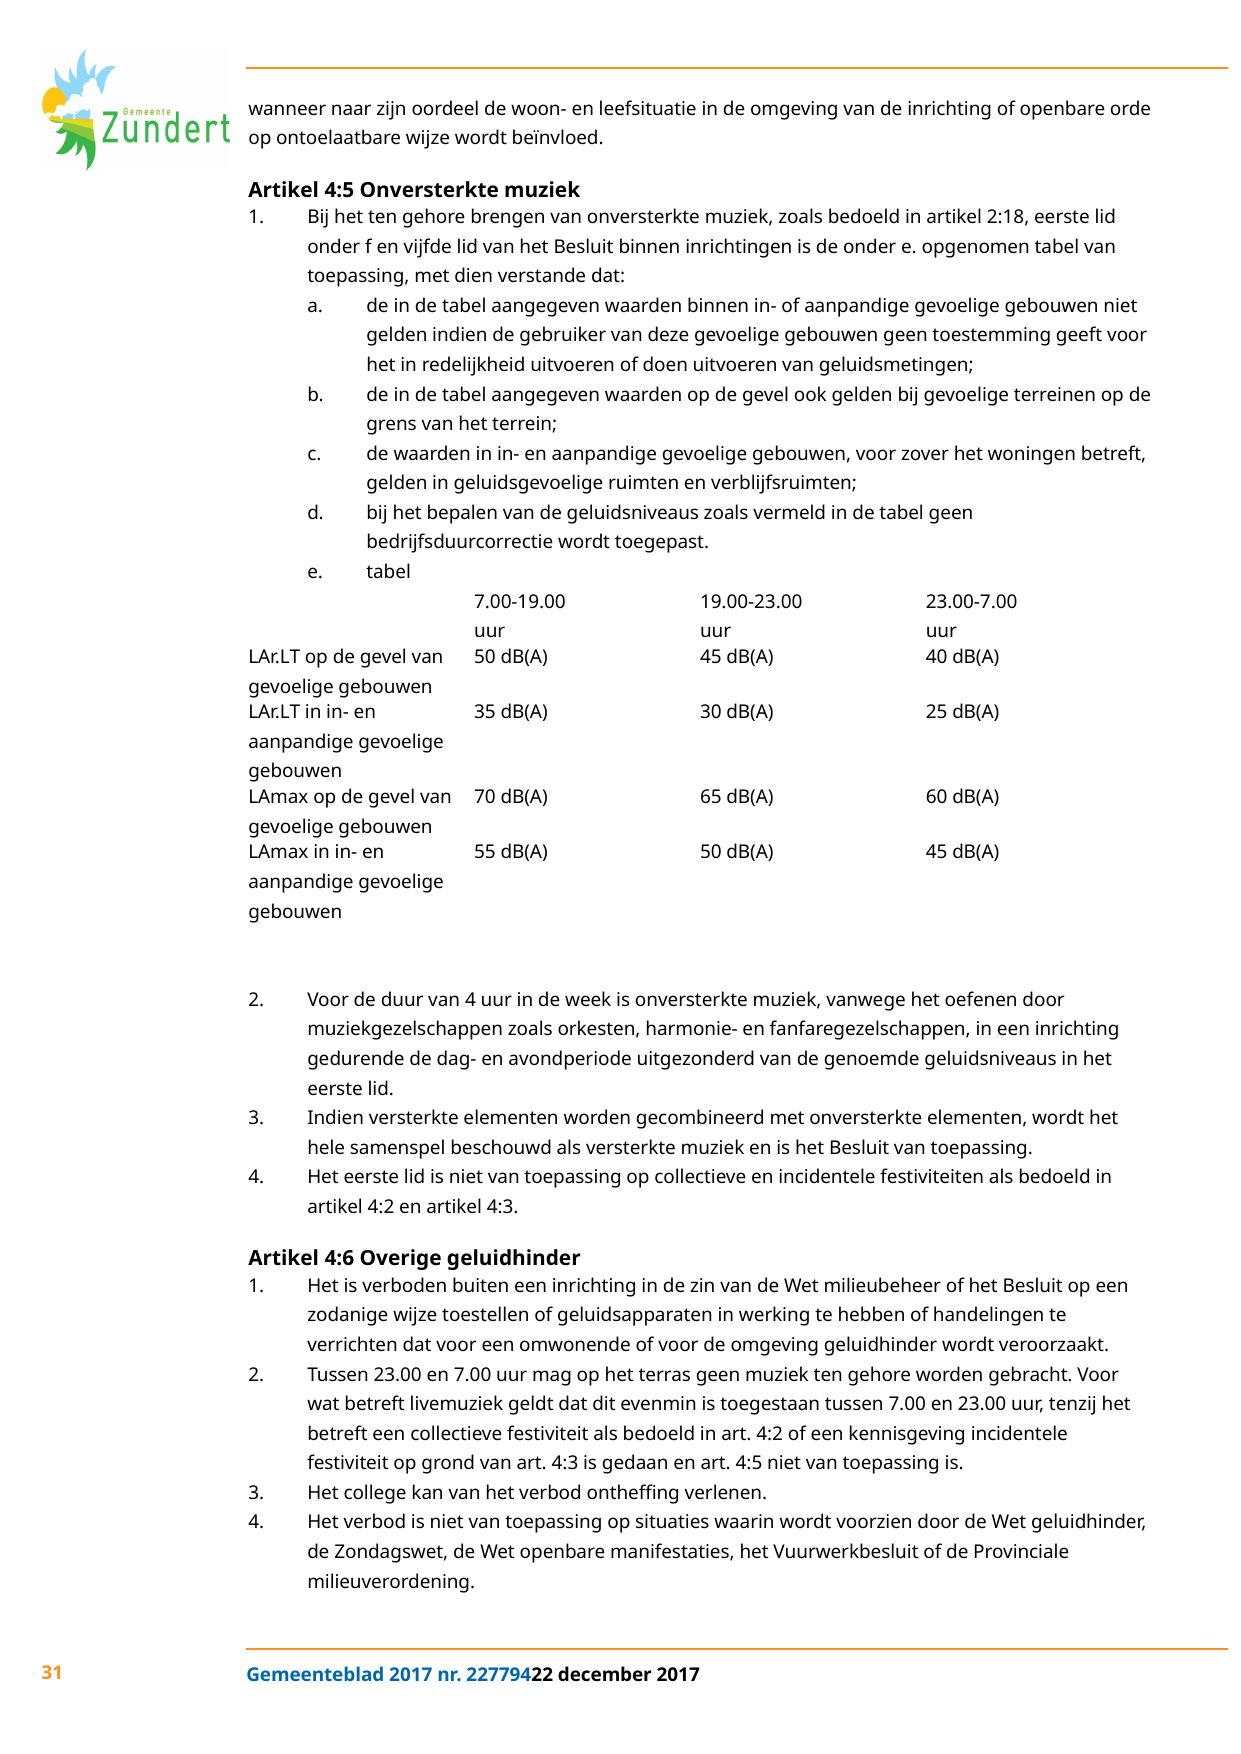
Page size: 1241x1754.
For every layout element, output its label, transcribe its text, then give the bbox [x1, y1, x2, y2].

list Tussen 23.00 en 7.00 uur mag op het terras geen muziek ten gehore worden gebracht. Voor wat betreft livemuziek geldt dat dit evenmin is toegestaan tussen 7.00 en 23.00 uur, tenzij het betreft een collectieve festiviteit als bedoeld in art. 4:2 of een kennisgeving incidentele festiviteit op grond van art. 4:3 is gedaan en art. 4:5 niet van toepassing is. [248, 1361, 1152, 1475]
list Het college kan van het verbod ontheffing verlenen. [248, 1479, 1152, 1505]
list de waarden in in- en aanpandige gevoelige gebouwen, voor zover het woningen betreft, gelden in geluidsgevoelige ruimten en verblijfsruimten; [307, 440, 1152, 495]
table_cell 70 dB(A) [474, 784, 700, 839]
table_header 23.00-7.00 uur [926, 588, 1152, 643]
list Voor de duur van 4 uur in de week is onversterkte muziek, vanwege het oefenen door muziekgezelschappen zoals orkesten, harmonie- en fanfaregezelschappen, in een inrichting gedurende de dag- en avondperiode uitgezonderd van de genoemde geluidsniveaus in het eerste lid. [248, 986, 1152, 1101]
list Het is verboden buiten een inrichting in de zin van de Wet milieubeheer of het Besluit op een zodanige wijze toestellen of geluidsapparaten in werking te hebben of handelingen te verrichten dat voor een omwonende of voor de omgeving geluidhinder wordt veroorzaakt. [248, 1272, 1152, 1357]
table_cell LAmax in in- en aanpandige gevoelige gebouwen [248, 839, 474, 924]
table_cell LAr.LT op de gevel van gevoelige gebouwen [248, 643, 474, 698]
list Het eerste lid is niet van toepassing op collectieve en incidentele festiviteiten als bedoeld in artikel 4:2 en artikel 4:3. [248, 1163, 1152, 1219]
list tabel [307, 558, 1152, 584]
table_cell 25 dB(A) [926, 699, 1152, 783]
table_cell 65 dB(A) [700, 784, 926, 839]
text Artikel 4:6 Overige geluidhinder [248, 1243, 1152, 1272]
table_cell 50 dB(A) [700, 839, 926, 924]
table_cell 30 dB(A) [700, 699, 926, 783]
table_cell 60 dB(A) [926, 784, 1152, 839]
table_cell 55 dB(A) [474, 839, 700, 924]
table_header 7.00-19.00 uur [474, 588, 700, 643]
list Indien versterkte elementen worden gecombineerd met onversterkte elementen, wordt het hele samenspel beschouwd als versterkte muziek en is het Besluit van toepassing. [248, 1104, 1152, 1160]
table_cell LAr.LT in in- en aanpandige gevoelige gebouwen [248, 699, 474, 783]
picture [41, 47, 231, 172]
table_cell 45 dB(A) [700, 643, 926, 698]
text wanneer naar zijn oordeel de woon- en leefsituatie in de omgeving van de inrichting of openbare orde op ontoelaatbare wijze wordt beïnvloed. [248, 95, 1152, 150]
table_cell 50 dB(A) [474, 643, 700, 698]
list de in de tabel aangegeven waarden binnen in- of aanpandige gevoelige gebouwen niet gelden indien de gebruiker van deze gevoelige gebouwen geen toestemming geeft voor het in redelijkheid uitvoeren of doen uitvoeren van geluidsmetingen; [307, 292, 1152, 377]
text Artikel 4:5 Onversterkte muziek [248, 175, 1152, 203]
list de in de tabel aangegeven waarden op de gevel ook gelden bij gevoelige terreinen op de grens van het terrein; [307, 381, 1152, 436]
list Bij het ten gehore brengen van onversterkte muziek, zoals bedoeld in artikel 2:18, eerste lid onder f en vijfde lid van het Besluit binnen inrichtingen is de onder e. opgenomen tabel van toepassing, met dien verstande dat: [248, 203, 1152, 288]
list Het verbod is niet van toepassing op situaties waarin wordt voorzien door de Wet geluidhinder, de Zondagswet, de Wet openbare manifestaties, het Vuurwerkbesluit of de Provinciale milieuverordening. [248, 1509, 1152, 1593]
table_cell 35 dB(A) [474, 699, 700, 783]
table_header [248, 588, 474, 643]
table_cell 45 dB(A) [926, 839, 1152, 924]
table_cell 40 dB(A) [926, 643, 1152, 698]
table_cell LAmax op de gevel van gevoelige gebouwen [248, 784, 474, 839]
list bij het bepalen van de geluidsniveaus zoals vermeld in de tabel geen bedrijfsduurcorrectie wordt toegepast. [307, 499, 1152, 554]
table_header 19.00-23.00 uur [700, 588, 926, 643]
